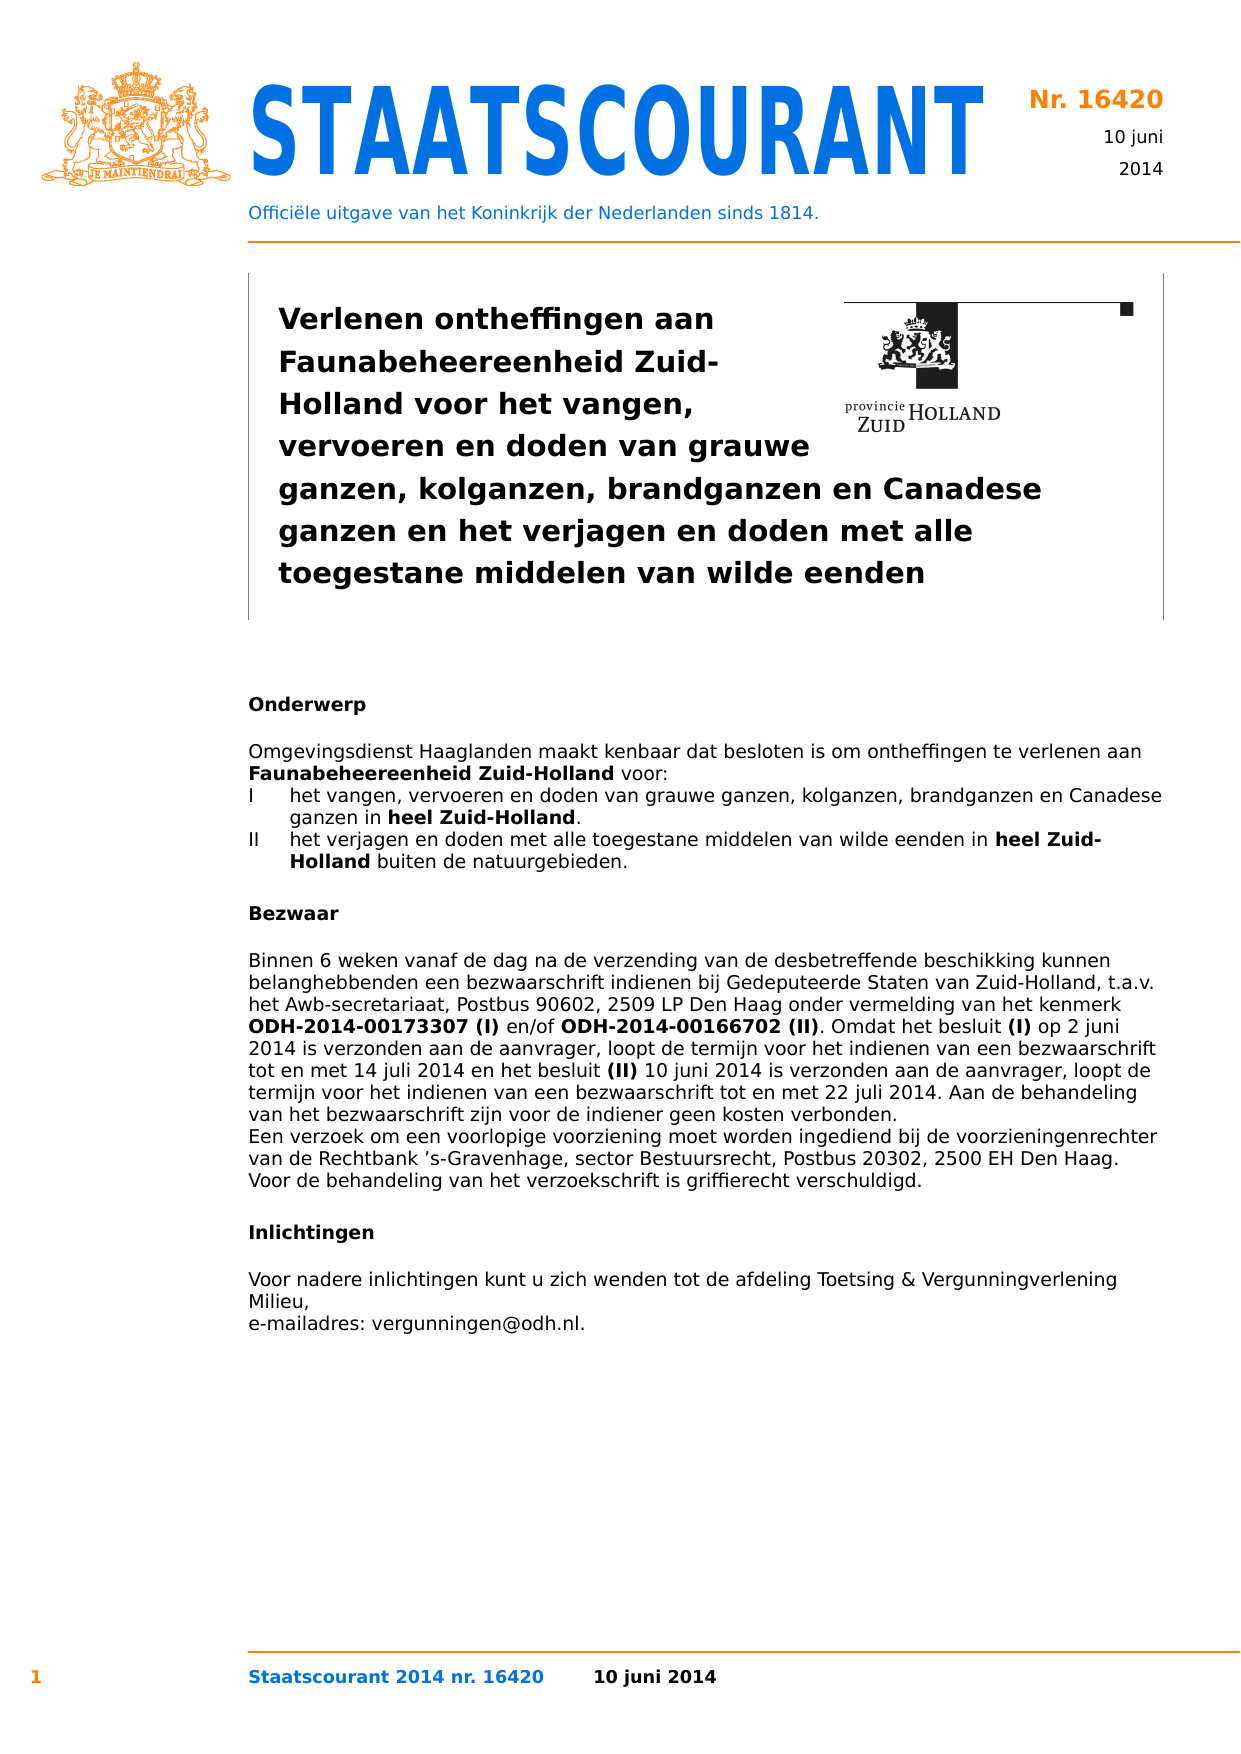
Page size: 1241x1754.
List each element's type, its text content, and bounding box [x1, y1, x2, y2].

text Binnen 6 weken vanaf de dag na de verzending van de desbetreffende beschikking kunnen belanghebbenden een bezwaarschrift indienen bij Gedeputeerde Staten van Zuid-Holland, t.a.v. het Awb-secretariaat, Postbus 90602, 2509 LP Den Haag onder vermelding van het kenmerk ODH-2014-00173307 (I) en/of ODH-2014-00166702 (II). Omdat het besluit (I) op 2 juni 2014 is verzonden aan de aanvrager, loopt de termijn voor het indienen van een bezwaarschrift tot en met 14 juli 2014 en het besluit (II) 10 juni 2014 is verzonden aan de aanvrager, loopt de termijn voor het indienen van een bezwaarschrift tot en met 22 juli 2014. Aan de behandeling van het bezwaarschrift zijn voor de indiener geen kosten verbonden. [248, 950, 1163, 1126]
text II het verjagen en doden met alle toegestane middelen van wilde eenden in heel Zuid-Holland buiten de natuurgebieden. [248, 829, 1163, 873]
table_cell 2014 [998, 153, 1240, 203]
table_cell 10 juni [998, 121, 1240, 153]
subtitle Onderwerp [248, 694, 1163, 716]
table_header STAATSCOURANT [248, 62, 998, 203]
table_header Nr. 16420 [998, 62, 1240, 121]
text Omgevingsdienst Haaglanden maakt kenbaar dat besloten is om ontheffingen te verlenen aan Faunabeheereenheid Zuid-Holland voor: [248, 741, 1163, 785]
table_header [25, 62, 248, 241]
picture [844, 302, 1134, 433]
text Een verzoek om een voorlopige voorziening moet worden ingediend bij de voorzieningenrechter van de Rechtbank ’s-Gravenhage, sector Bestuursrecht, Postbus 20302, 2500 EH Den Haag. Voor de behandeling van het verzoekschrift is griffierecht verschuldigd. [248, 1126, 1163, 1192]
text Voor nadere inlichtingen kunt u zich wenden tot de afdeling Toetsing & Vergunningverlening Milieu, [248, 1269, 1163, 1313]
subtitle Bezwaar [248, 903, 1163, 925]
picture [41, 62, 231, 186]
text e-mailadres: vergunningen@odh.nl. [248, 1313, 1163, 1335]
table_cell Officiële uitgave van het Koninkrijk der Nederlanden sinds 1814. [248, 203, 1240, 241]
subtitle Inlichtingen [248, 1222, 1163, 1244]
subtitle Verlenen ontheffingen aan Faunabeheereenheid Zuid-Holland voor het vangen, vervoeren en doden van grauwe ganzen, kolganzen, brandganzen en Canadese ganzen en het verjagen en doden met alle toegestane middelen van wilde eenden [249, 273, 1163, 620]
text I het vangen, vervoeren en doden van grauwe ganzen, kolganzen, brandganzen en Canadese ganzen in heel Zuid-Holland. [248, 785, 1163, 829]
